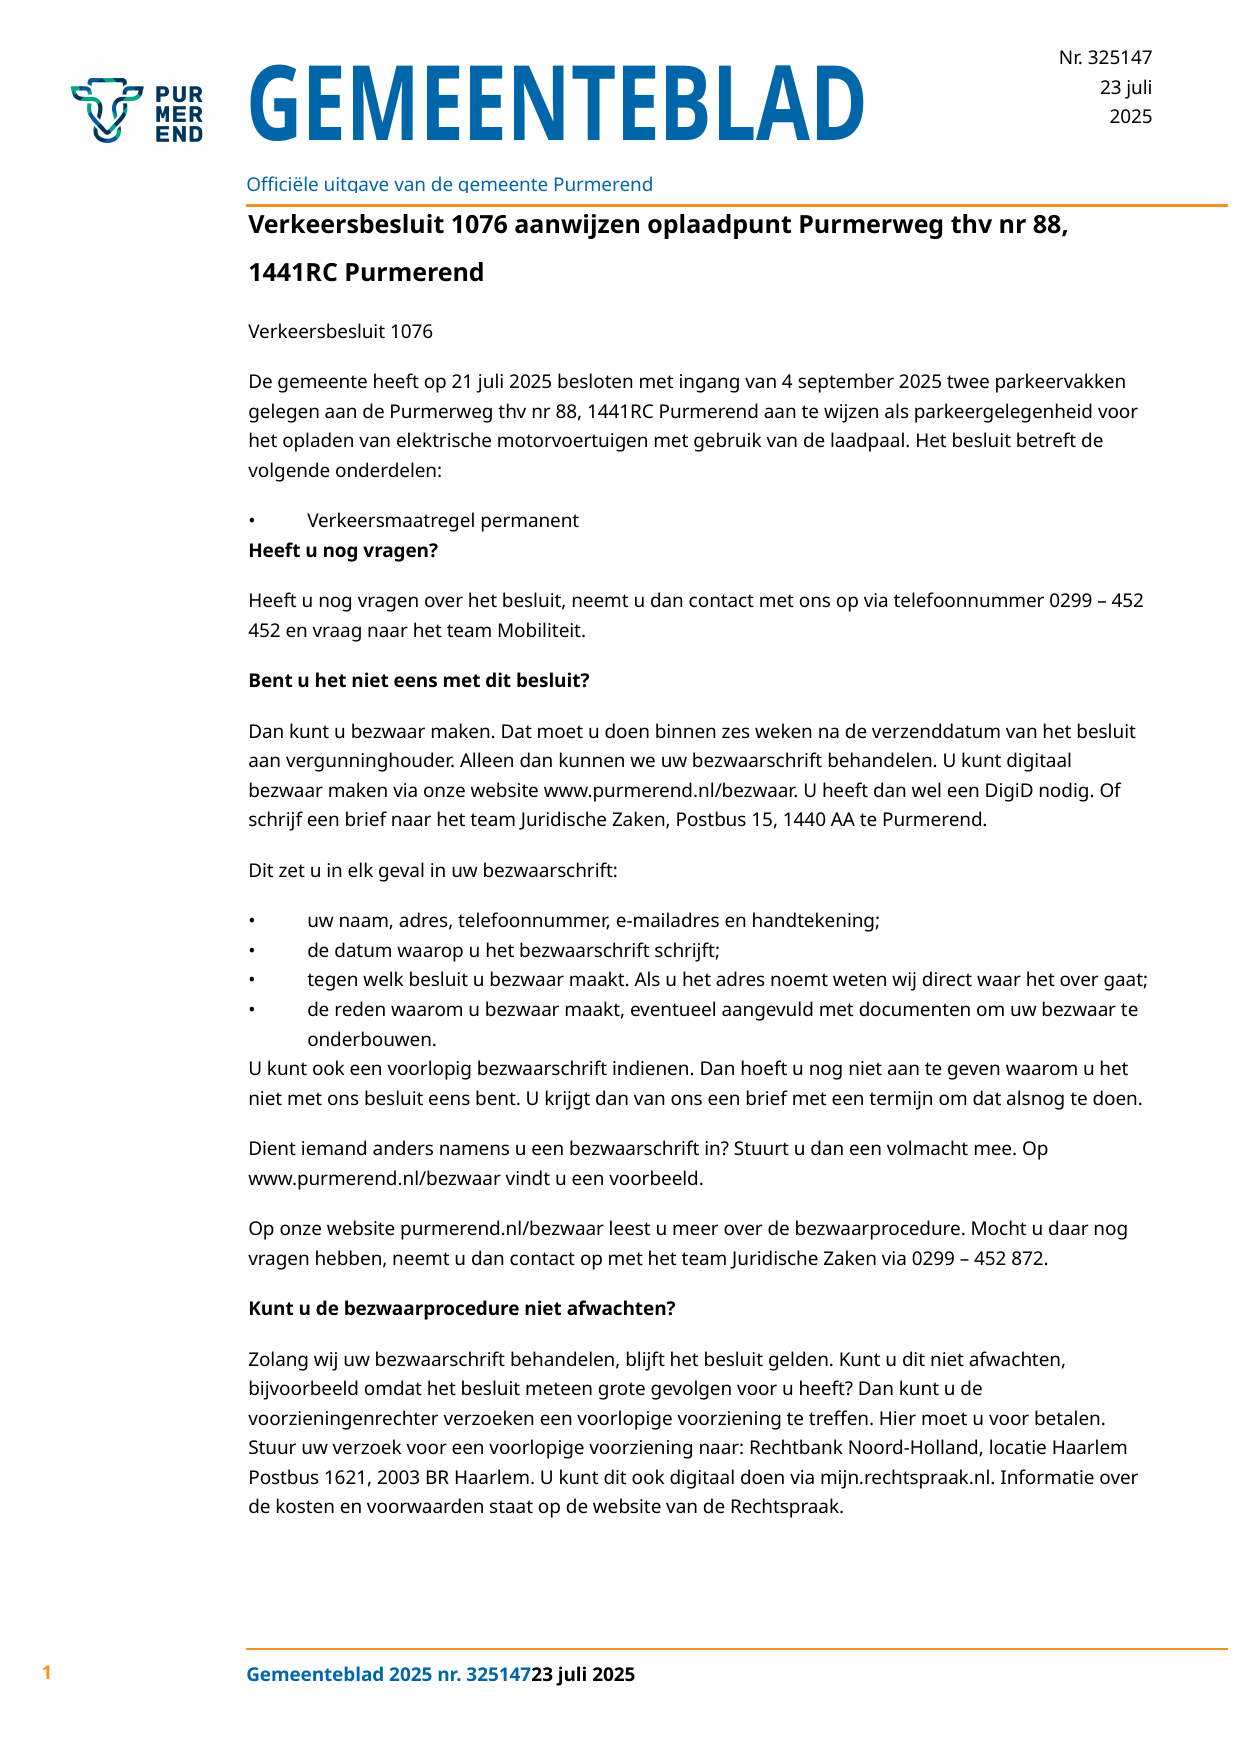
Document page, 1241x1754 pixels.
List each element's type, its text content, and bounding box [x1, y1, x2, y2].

text De gemeente heeft op 21 juli 2025 besloten met ingang van 4 september 2025 twee parkeervakken gelegen aan de Purmerweg thv nr 88, 1441RC Purmerend aan te wijzen als parkeergelegenheid voor het opladen van elektrische motorvoertuigen met gebruik van de laadpaal. Het besluit betreft de volgende onderdelen: [248, 368, 1152, 483]
text Heeft u nog vragen over het besluit, neemt u dan contact met ons op via telefoonnummer 0299 – 452 452 en vraag naar het team Mobiliteit. [248, 587, 1152, 643]
text Verkeersbesluit 1076 aanwijzen oplaadpunt Purmerweg thv nr 88, 1441RC Purmerend [248, 207, 1152, 288]
list uw naam, adres, telefoonnummer, e-mailadres en handtekening; [248, 907, 1152, 933]
text Dient iemand anders namens u een bezwaarschrift in? Stuurt u dan een volmacht mee. Op www.purmerend.nl/bezwaar vindt u een voorbeeld. [248, 1135, 1152, 1191]
list tegen welk besluit u bezwaar maakt. Als u het adres noemt weten wij direct waar het over gaat; [248, 967, 1152, 992]
text Heeft u nog vragen? [248, 537, 1152, 563]
text Dit zet u in elk geval in uw bezwaarschrift: [248, 857, 1152, 883]
text Bent u het niet eens met dit besluit? [248, 667, 1152, 693]
list de reden waarom u bezwaar maakt, eventueel aangevuld met documenten om uw bezwaar te onderbouwen. [248, 996, 1152, 1052]
text U kunt ook een voorlopig bezwaarschrift indienen. Dan hoeft u nog niet aan te geven waarom u het niet met ons besluit eens bent. U krijgt dan van ons een brief met een termijn om dat alsnog te doen. [248, 1055, 1152, 1111]
text Zolang wij uw bezwaarschrift behandelen, blijft het besluit gelden. Kunt u dit niet afwachten, bijvoorbeeld omdat het besluit meteen grote gevolgen voor u heeft? Dan kunt u de voorzieningenrechter verzoeken een voorlopige voorziening te treffen. Hier moet u voor betalen. Stuur uw verzoek voor een voorlopige voorziening naar: Rechtbank Noord-Holland, locatie Haarlem Postbus 1621, 2003 BR Haarlem. U kunt dit ook digitaal doen via mijn.rechtspraak.nl. Informatie over de kosten en voorwaarden staat op de website van de Rechtspraak. [248, 1346, 1152, 1519]
text Kunt u de bezwaarprocedure niet afwachten? [248, 1295, 1152, 1321]
text Verkeersbesluit 1076 [248, 318, 1152, 344]
list de datum waarop u het bezwaarschrift schrijft; [248, 937, 1152, 963]
picture [41, 47, 231, 172]
text Dan kunt u bezwaar maken. Dat moet u doen binnen zes weken na de verzenddatum van het besluit aan vergunninghouder. Alleen dan kunnen we uw bezwaarschrift behandelen. U kunt digitaal bezwaar maken via onze website www.purmerend.nl/bezwaar. U heeft dan wel een DigiD nodig. Of schrijf een brief naar het team Juridische Zaken, Postbus 15, 1440 AA te Purmerend. [248, 718, 1152, 832]
list Verkeersmaatregel permanent [248, 507, 1152, 533]
text Op onze website purmerend.nl/bezwaar leest u meer over de bezwaarprocedure. Mocht u daar nog vragen hebben, neemt u dan contact op met het team Juridische Zaken via 0299 – 452 872. [248, 1215, 1152, 1271]
